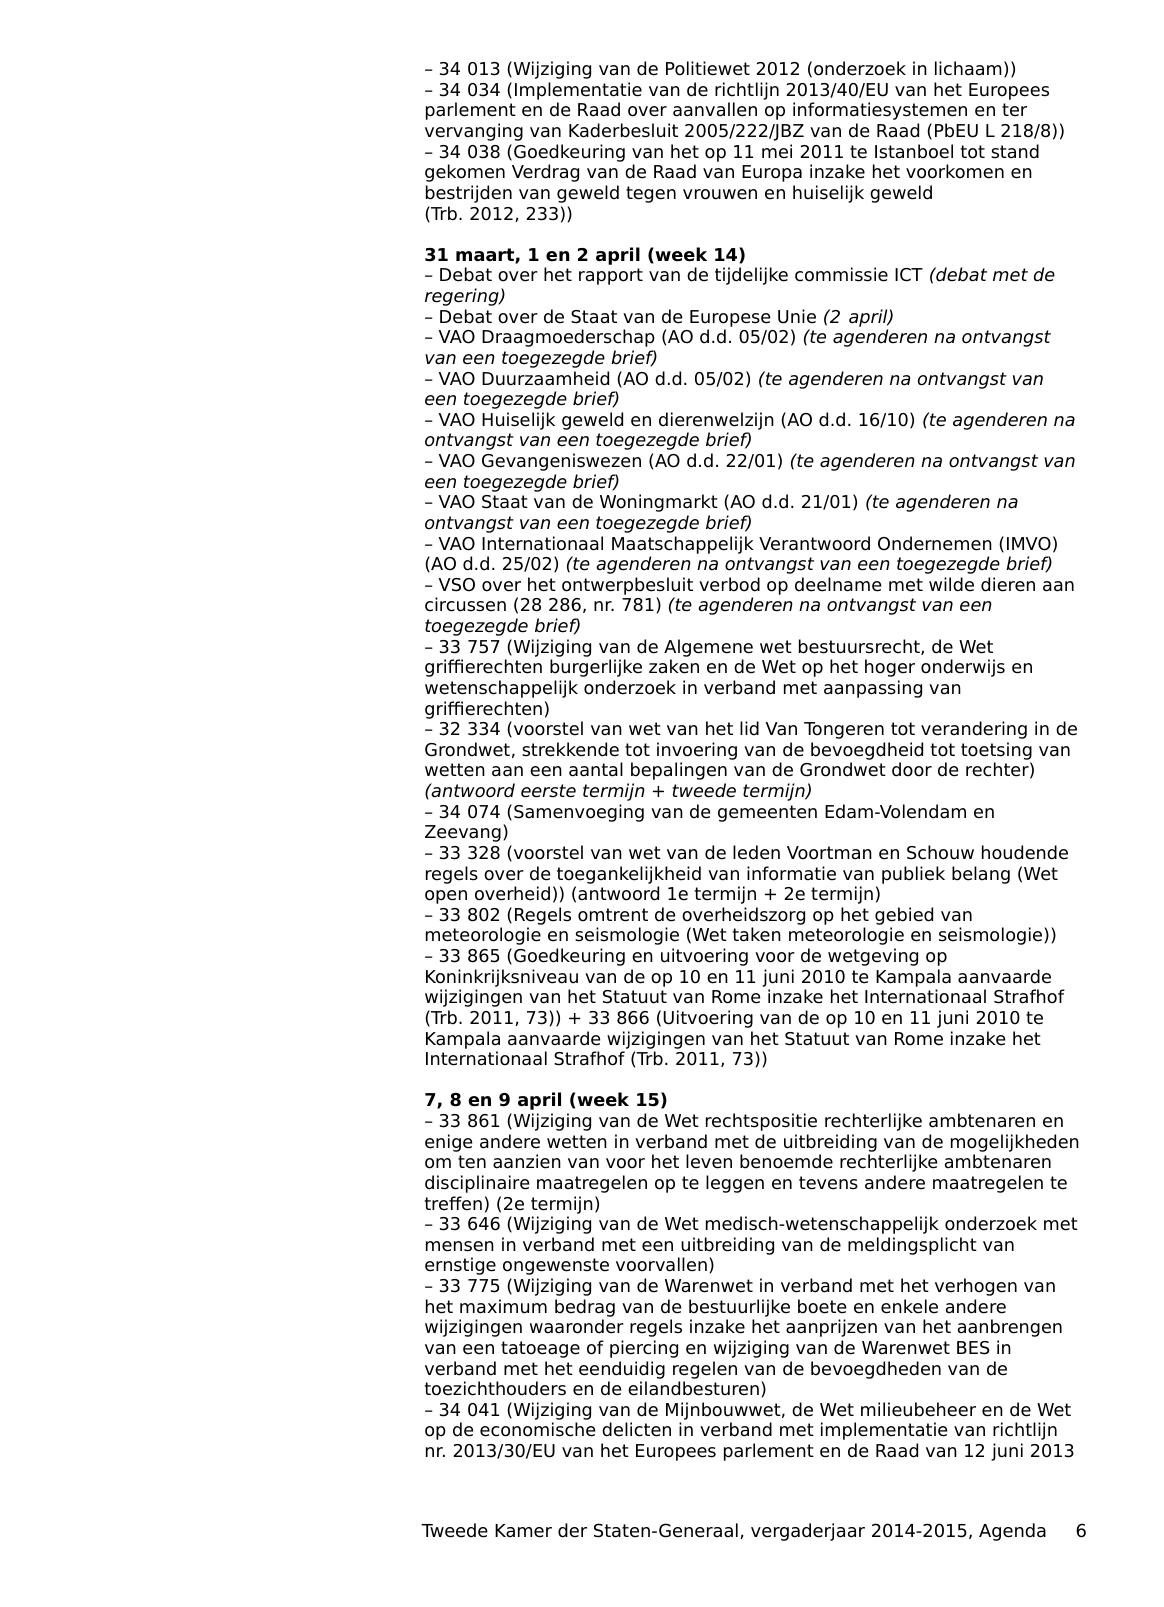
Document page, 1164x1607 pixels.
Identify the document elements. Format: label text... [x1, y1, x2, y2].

table_cell – 33 328 (voorstel van wet van de leden Voortman en Schouw houdende regels over de toegankelijkheid van informatie van publiek belang (Wet open overheid)) (antwoord 1e termijn + 2e termijn) [418, 843, 1087, 905]
table_cell [77, 369, 401, 410]
table_cell [77, 59, 401, 80]
table_cell – VAO Internationaal Maatschappelijk Verantwoord Ondernemen (IMVO) (AO d.d. 25/02) (te agenderen na ontvangst van een toegezegde brief) [418, 534, 1087, 575]
table_cell [418, 1070, 1087, 1090]
table_cell [77, 1070, 401, 1090]
table_cell [401, 142, 418, 224]
table_cell – Debat over de Staat van de Europese Unie (2 april) [418, 307, 1087, 327]
table_cell [401, 369, 418, 410]
table_cell [77, 142, 401, 224]
table_cell [401, 575, 418, 637]
table_cell – 34 034 (Implementatie van de richtlijn 2013/40/EU van het Europees parlement en de Raad over aanvallen op informatiesystemen en ter vervanging van Kaderbesluit 2005/222/JBZ van de Raad (PbEU L 218/8)) [418, 80, 1087, 142]
table_cell [401, 905, 418, 946]
table_cell – 34 041 (Wijziging van de Mijnbouwwet, de Wet milieubeheer en de Wet op de economische delicten in verband met implementatie van richtlijn nr. 2013/30/EU van het Europees parlement en de Raad van 12 juni 2013 [418, 1400, 1087, 1462]
table_cell [401, 1111, 418, 1214]
table_cell [401, 327, 418, 368]
table_cell [77, 245, 401, 265]
table_cell [401, 492, 418, 533]
table_cell [77, 1276, 401, 1400]
table_cell 7, 8 en 9 april (week 15) [418, 1090, 1087, 1111]
table_cell [77, 946, 401, 1070]
table_cell [77, 410, 401, 451]
table_cell [401, 80, 418, 142]
table_cell [77, 905, 401, 946]
table_cell [77, 575, 401, 637]
table_cell [418, 224, 1087, 245]
table_cell – 33 775 (Wijziging van de Warenwet in verband met het verhogen van het maximum bedrag van de bestuurlijke boete en enkele andere wijzigingen waaronder regels inzake het aanprijzen van het aanbrengen van een tatoeage of piercing en wijziging van de Warenwet BES in verband met het eenduidig regelen van de bevoegdheden van de toezichthouders en de eilandbesturen) [418, 1276, 1087, 1400]
table_cell – 33 757 (Wijziging van de Algemene wet bestuursrecht, de Wet griffierechten burgerlijke zaken en de Wet op het hoger onderwijs en wetenschappelijk onderzoek in verband met aanpassing van griffierechten) [418, 637, 1087, 719]
table_cell [77, 1400, 401, 1462]
table_cell [77, 1090, 401, 1111]
table_cell – 33 802 (Regels omtrent de overheidszorg op het gebied van meteorologie en seismologie (Wet taken meteorologie en seismologie)) [418, 905, 1087, 946]
table_cell [77, 1214, 401, 1276]
table_cell [401, 637, 418, 719]
table_cell – VAO Duurzaamheid (AO d.d. 05/02) (te agenderen na ontvangst van een toegezegde brief) [418, 369, 1087, 410]
table_cell [77, 80, 401, 142]
table_cell [77, 265, 401, 307]
table_cell [77, 1111, 401, 1214]
table_cell – VAO Huiselijk geweld en dierenwelzijn (AO d.d. 16/10) (te agenderen na ontvangst van een toegezegde brief) [418, 410, 1087, 451]
table_cell [401, 224, 418, 245]
table_cell [77, 719, 401, 802]
table_cell [77, 451, 401, 492]
table_cell [77, 492, 401, 533]
table_cell – 32 334 (voorstel van wet van het lid Van Tongeren tot verandering in de Grondwet, strekkende tot invoering van de bevoegdheid tot toetsing van wetten aan een aantal bepalingen van de Grondwet door de rechter) (antwoord eerste termijn + tweede termijn) [418, 719, 1087, 802]
table_cell [401, 451, 418, 492]
table_cell [77, 307, 401, 327]
table_cell [401, 843, 418, 905]
table_cell – VAO Draagmoederschap (AO d.d. 05/02) (te agenderen na ontvangst van een toegezegde brief) [418, 327, 1087, 368]
table_cell – Debat over het rapport van de tijdelijke commissie ICT (debat met de regering) [418, 265, 1087, 307]
table_cell [401, 307, 418, 327]
table_cell – 33 861 (Wijziging van de Wet rechtspositie rechterlijke ambtenaren en enige andere wetten in verband met de uitbreiding van de mogelijkheden om ten aanzien van voor het leven benoemde rechterlijke ambtenaren disciplinaire maatregelen op te leggen en tevens andere maatregelen te treffen) (2e termijn) [418, 1111, 1087, 1214]
table_cell – VSO over het ontwerpbesluit verbod op deelname met wilde dieren aan circussen (28 286, nr. 781) (te agenderen na ontvangst van een toegezegde brief) [418, 575, 1087, 637]
table_cell [77, 534, 401, 575]
table_cell – 34 013 (Wijziging van de Politiewet 2012 (onderzoek in lichaam)) [418, 59, 1087, 80]
table_cell [401, 265, 418, 307]
table_cell [401, 245, 418, 265]
table_cell – 33 865 (Goedkeuring en uitvoering voor de wetgeving op Koninkrijksniveau van de op 10 en 11 juni 2010 te Kampala aanvaarde wijzigingen van het Statuut van Rome inzake het Internationaal Strafhof (Trb. 2011, 73)) + 33 866 (Uitvoering van de op 10 en 11 juni 2010 te Kampala aanvaarde wijzigingen van het Statuut van Rome inzake het Internationaal Strafhof (Trb. 2011, 73)) [418, 946, 1087, 1070]
table_cell [401, 946, 418, 1070]
table_cell – VAO Staat van de Woningmarkt (AO d.d. 21/01) (te agenderen na ontvangst van een toegezegde brief) [418, 492, 1087, 533]
table_cell [401, 1070, 418, 1090]
table_cell 31 maart, 1 en 2 april (week 14) [418, 245, 1087, 265]
table_cell [401, 1400, 418, 1462]
table_cell [401, 410, 418, 451]
table_cell [77, 802, 401, 843]
table_cell [401, 1276, 418, 1400]
table_cell [401, 1214, 418, 1276]
table_cell – 34 074 (Samenvoeging van de gemeenten Edam-Volendam en Zeevang) [418, 802, 1087, 843]
table_cell [401, 1090, 418, 1111]
table_cell – 33 646 (Wijziging van de Wet medisch-wetenschappelijk onderzoek met mensen in verband met een uitbreiding van de meldingsplicht van ernstige ongewenste voorvallen) [418, 1214, 1087, 1276]
table_cell [77, 224, 401, 245]
table_cell – 34 038 (Goedkeuring van het op 11 mei 2011 te Istanboel tot stand gekomen Verdrag van de Raad van Europa inzake het voorkomen en bestrijden van geweld tegen vrouwen en huiselijk geweld (Trb. 2012, 233)) [418, 142, 1087, 224]
table_cell – VAO Gevangeniswezen (AO d.d. 22/01) (te agenderen na ontvangst van een toegezegde brief) [418, 451, 1087, 492]
table_cell [77, 637, 401, 719]
table_cell [77, 843, 401, 905]
table_cell [401, 719, 418, 802]
table_cell [401, 534, 418, 575]
table_cell [77, 327, 401, 368]
table_cell [401, 59, 418, 80]
table_cell [401, 802, 418, 843]
